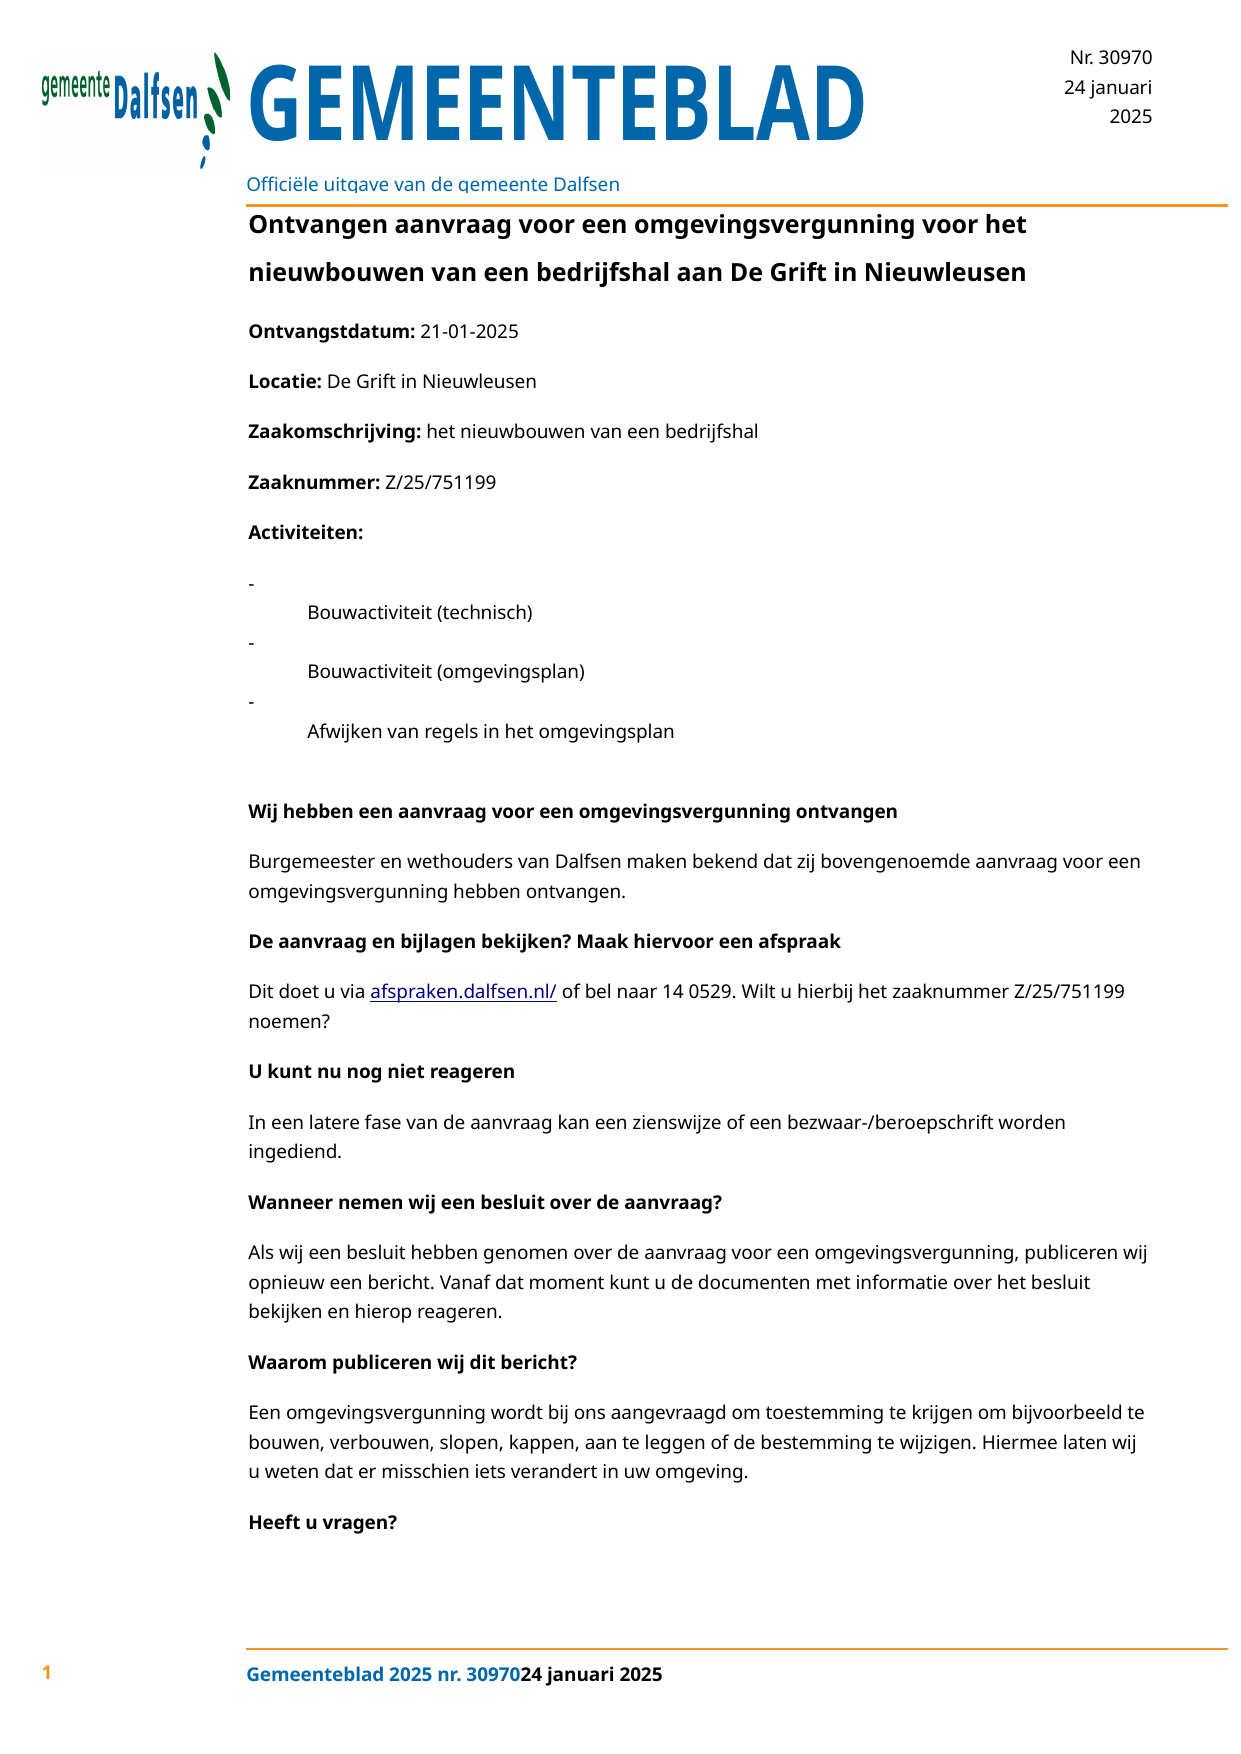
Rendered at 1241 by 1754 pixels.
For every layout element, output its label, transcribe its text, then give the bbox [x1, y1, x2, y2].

text Activiteiten: [248, 519, 1152, 545]
list Bouwactiviteit (technisch) [248, 599, 1152, 625]
text Als wij een besluit hebben genomen over de aanvraag voor een omgevingsvergunning, publiceren wij opnieuw een bericht. Vanaf dat moment kunt u de documenten met informatie over het besluit bekijken en hierop reageren. [248, 1239, 1152, 1324]
picture [41, 47, 231, 172]
text Locatie: De Grift in Nieuwleusen [248, 368, 1152, 394]
text In een latere fase van de aanvraag kan een zienswijze of een bezwaar-/beroepschrift worden ingediend. [248, 1109, 1152, 1164]
text Wij hebben een aanvraag voor een omgevingsvergunning ontvangen [248, 798, 1152, 824]
text Burgemeester en wethouders van Dalfsen maken bekend dat zij bovengenoemde aanvraag voor een omgevingsvergunning hebben ontvangen. [248, 848, 1152, 904]
list Afwijken van regels in het omgevingsplan [248, 718, 1152, 744]
text Heeft u vragen? [248, 1509, 1152, 1535]
text Ontvangstdatum: 21-01-2025 [248, 318, 1152, 344]
text Een omgevingsvergunning wordt bij ons aangevraagd om toestemming te krijgen om bijvoorbeeld te bouwen, verbouwen, slopen, kappen, aan te leggen of de bestemming te wijzigen. Hiermee laten wij u weten dat er misschien iets verandert in uw omgeving. [248, 1399, 1152, 1484]
list Bouwactiviteit (omgevingsplan) [248, 659, 1152, 684]
text U kunt nu nog niet reageren [248, 1059, 1152, 1084]
text Ontvangen aanvraag voor een omgevingsvergunning voor het nieuwbouwen van een bedrijfshal aan De Grift in Nieuwleusen [248, 207, 1152, 288]
text De aanvraag en bijlagen bekijken? Maak hiervoor een afspraak [248, 928, 1152, 954]
text Zaaknummer: Z/25/751199 [248, 469, 1152, 495]
text Zaakomschrijving: het nieuwbouwen van een bedrijfshal [248, 419, 1152, 444]
text Waarom publiceren wij dit bericht? [248, 1349, 1152, 1375]
text Dit doet u via afspraken.dalfsen.nl/ of bel naar 14 0529. Wilt u hierbij het zaaknummer Z/25/751199 noemen? [248, 979, 1152, 1034]
text Wanneer nemen wij een besluit over de aanvraag? [248, 1189, 1152, 1215]
